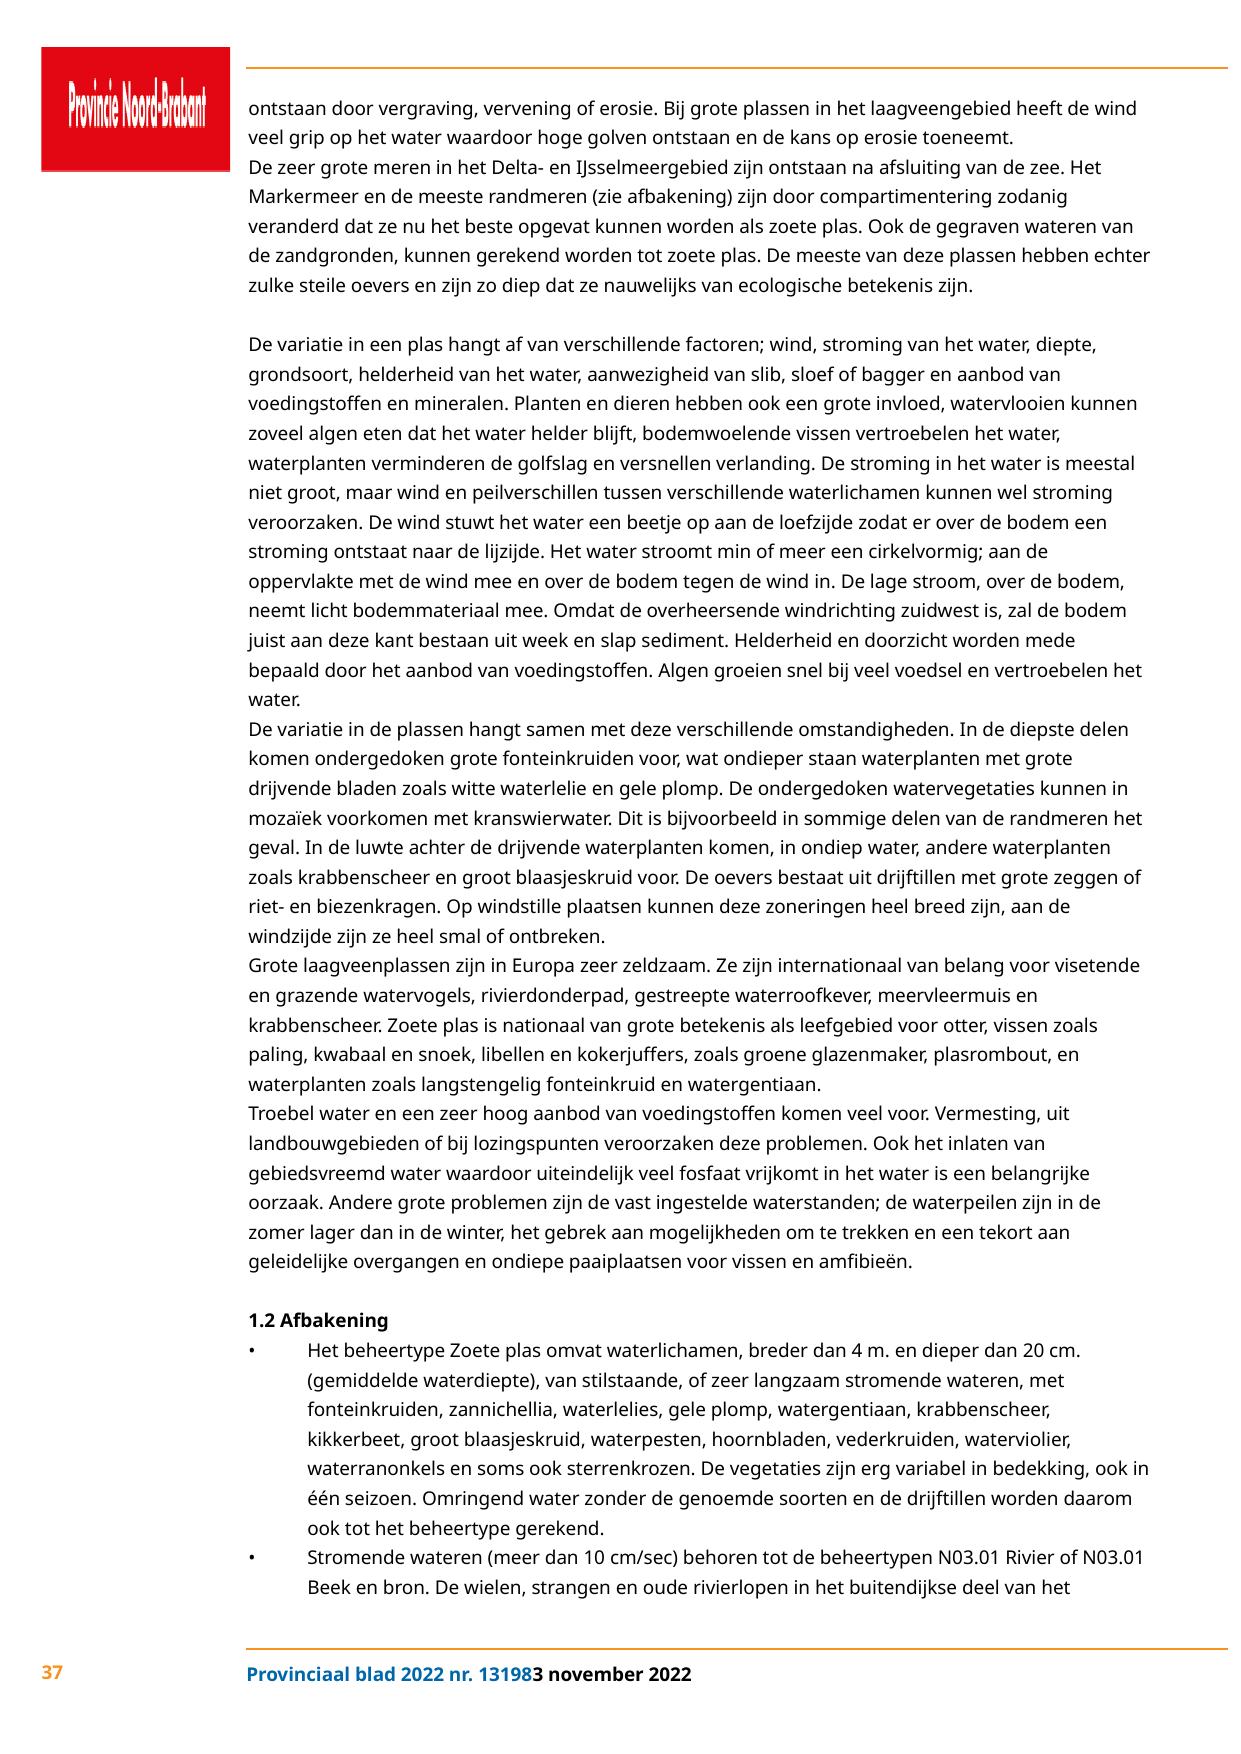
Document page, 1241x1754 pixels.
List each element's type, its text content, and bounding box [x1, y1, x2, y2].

list Het beheertype Zoete plas omvat waterlichamen, breder dan 4 m. en dieper dan 20 cm. (gemiddelde waterdiepte), van stilstaande, of zeer langzaam stromende wateren, met fonteinkruiden, zannichellia, waterlelies, gele plomp, watergentiaan, krabbenscheer, kikkerbeet, groot blaasjeskruid, waterpesten, hoornbladen, vederkruiden, waterviolier, waterranonkels en soms ook sterrenkrozen. De vegetaties zijn erg variabel in bedekking, ook in één seizoen. Omringend water zonder de genoemde soorten en de drijftillen worden daarom ook tot het beheertype gerekend. [248, 1337, 1152, 1541]
text Grote laagveenplassen zijn in Europa zeer zeldzaam. Ze zijn internationaal van belang voor visetende en grazende watervogels, rivierdonderpad, gestreepte waterroofkever, meervleermuis en krabbenscheer. Zoete plas is nationaal van grote betekenis als leefgebied voor otter, vissen zoals paling, kwabaal en snoek, libellen en kokerjuffers, zoals groene glazenmaker, plasrombout, en waterplanten zoals langstengelig fonteinkruid en watergentiaan. [248, 953, 1152, 1097]
list Stromende wateren (meer dan 10 cm/sec) behoren tot de beheertypen N03.01 Rivier of N03.01 Beek en bron. De wielen, strangen en oude rivierlopen in het buitendijkse deel van het [248, 1544, 1152, 1600]
text De zeer grote meren in het Delta- en IJsselmeergebied zijn ontstaan na afsluiting van de zee. Het Markermeer en de meeste randmeren (zie afbakening) zijn door compartimentering zodanig veranderd dat ze nu het beste opgevat kunnen worden als zoete plas. Ook de gegraven wateren van de zandgronden, kunnen gerekend worden tot zoete plas. De meeste van deze plassen hebben echter zulke steile oevers en zijn zo diep dat ze nauwelijks van ecologische betekenis zijn. [248, 154, 1152, 298]
text Troebel water en een zeer hoog aanbod van voedingstoffen komen veel voor. Vermesting, uit landbouwgebieden of bij lozingspunten veroorzaken deze problemen. Ook het inlaten van gebiedsvreemd water waardoor uiteindelijk veel fosfaat vrijkomt in het water is een belangrijke oorzaak. Andere grote problemen zijn de vast ingestelde waterstanden; de waterpeilen zijn in de zomer lager dan in de winter, het gebrek aan mogelijkheden om te trekken en een tekort aan geleidelijke overgangen en ondiepe paaiplaatsen voor vissen en amfibieën. [248, 1101, 1152, 1274]
text 1.2 Afbakening [248, 1308, 1152, 1333]
text De variatie in een plas hangt af van verschillende factoren; wind, stroming van het water, diepte, grondsoort, helderheid van het water, aanwezigheid van slib, sloef of bagger en aanbod van voedingstoffen en mineralen. Planten en dieren hebben ook een grote invloed, watervlooien kunnen zoveel algen eten dat het water helder blijft, bodemwoelende vissen vertroebelen het water, waterplanten verminderen de golfslag en versnellen verlanding. De stroming in het water is meestal niet groot, maar wind en peilverschillen tussen verschillende waterlichamen kunnen wel stroming veroorzaken. De wind stuwt het water een beetje op aan de loefzijde zodat er over de bodem een stroming ontstaat naar de lijzijde. Het water stroomt min of meer een cirkelvormig; aan de oppervlakte met de wind mee en over de bodem tegen de wind in. De lage stroom, over de bodem, neemt licht bodemmateriaal mee. Omdat de overheersende windrichting zuidwest is, zal de bodem juist aan deze kant bestaan uit week en slap sediment. Helderheid en doorzicht worden mede bepaald door het aanbod van voedingstoffen. Algen groeien snel bij veel voedsel en vertroebelen het water. [248, 331, 1152, 712]
text De variatie in de plassen hangt samen met deze verschillende omstandigheden. In de diepste delen komen ondergedoken grote fonteinkruiden voor, wat ondieper staan waterplanten met grote drijvende bladen zoals witte waterlelie en gele plomp. De ondergedoken watervegetaties kunnen in mozaïek voorkomen met kranswierwater. Dit is bijvoorbeeld in sommige delen van de randmeren het geval. In de luwte achter de drijvende waterplanten komen, in ondiep water, andere waterplanten zoals krabbenscheer en groot blaasjeskruid voor. De oevers bestaat uit drijftillen met grote zeggen of riet- en biezenkragen. Op windstille plaatsen kunnen deze zoneringen heel breed zijn, aan de windzijde zijn ze heel smal of ontbreken. [248, 716, 1152, 949]
picture [41, 47, 231, 172]
text ontstaan door vergraving, vervening of erosie. Bij grote plassen in het laagveengebied heeft de wind veel grip op het water waardoor hoge golven ontstaan en de kans op erosie toeneemt. [248, 95, 1152, 150]
